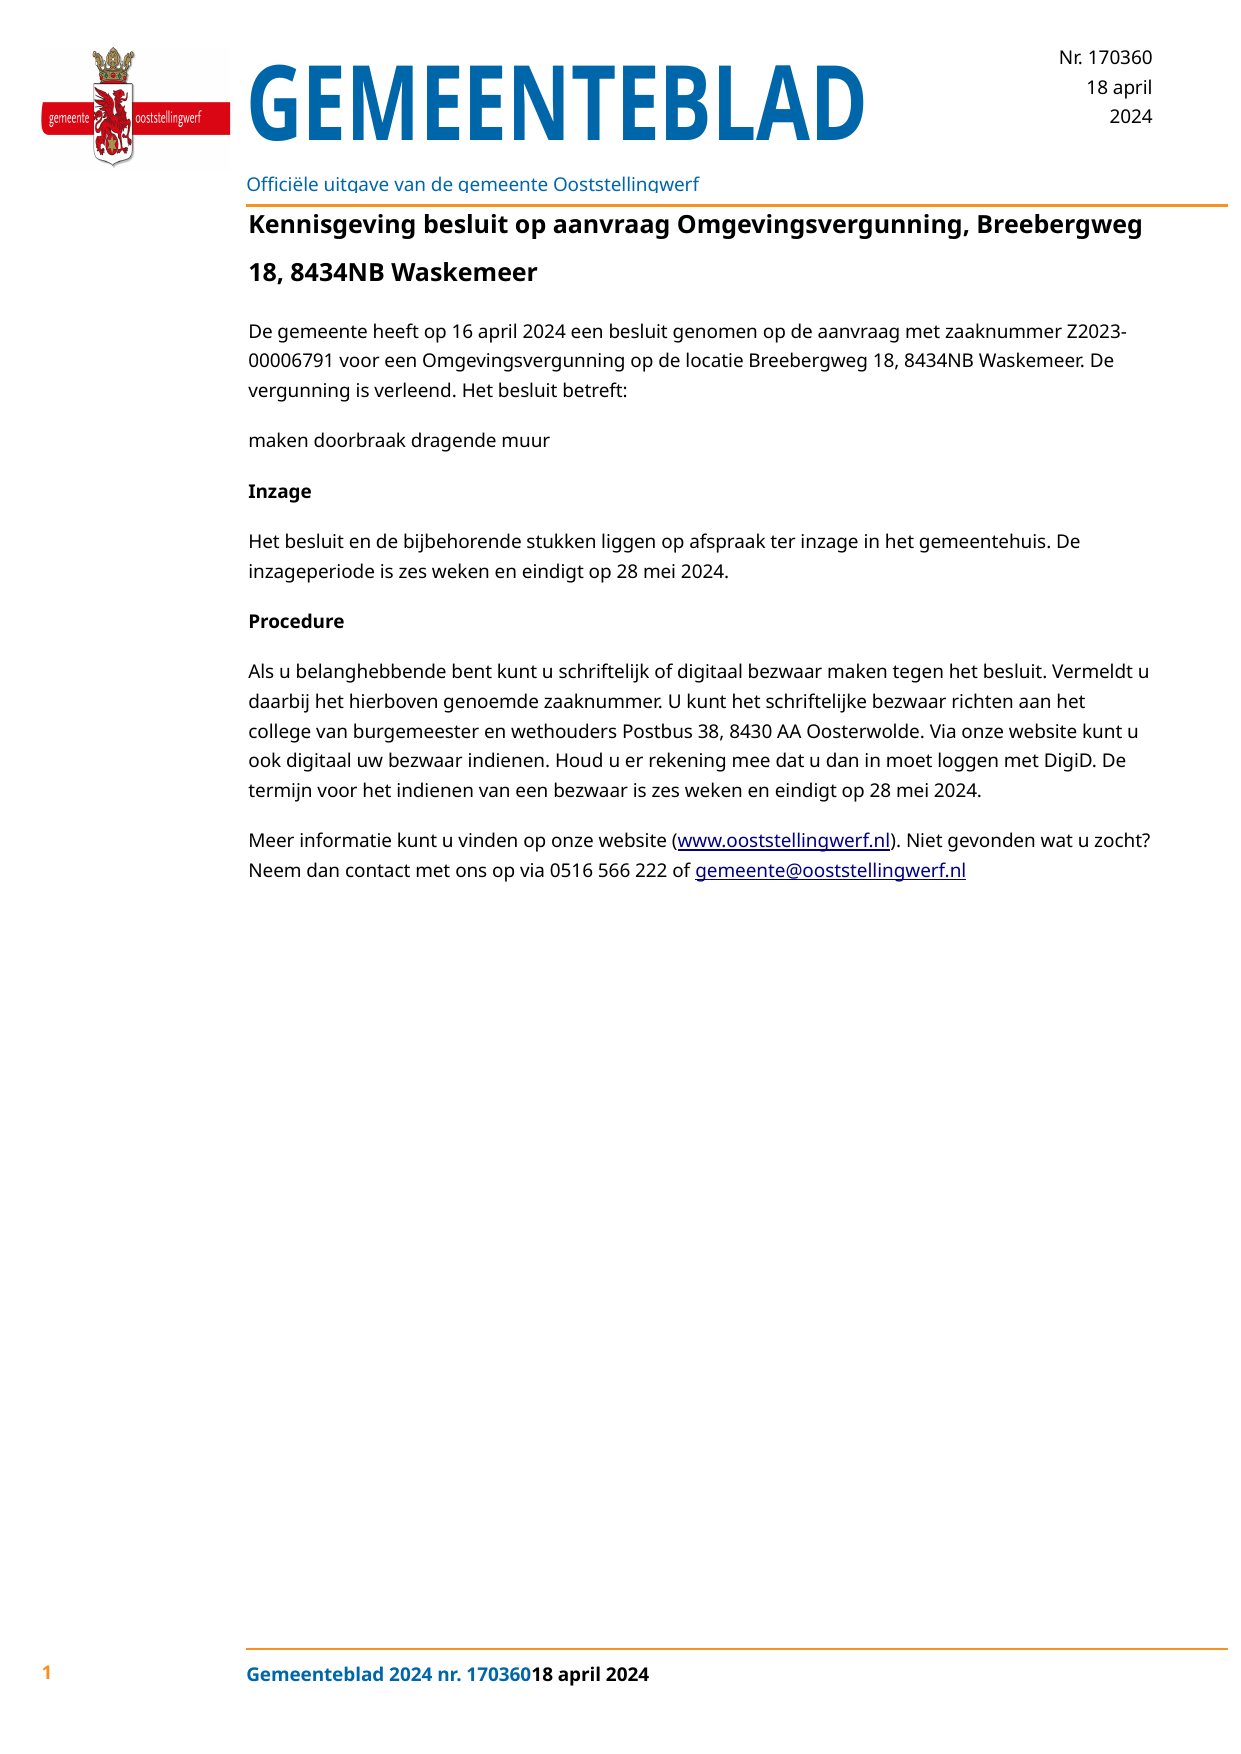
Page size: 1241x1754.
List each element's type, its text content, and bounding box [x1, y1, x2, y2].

text Kennisgeving besluit op aanvraag Omgevingsvergunning, Breebergweg 18, 8434NB Waskemeer [248, 207, 1152, 288]
text Het besluit en de bijbehorende stukken liggen op afspraak ter inzage in het gemeentehuis. De inzageperiode is zes weken en eindigt op 28 mei 2024. [248, 528, 1152, 584]
text De gemeente heeft op 16 april 2024 een besluit genomen op de aanvraag met zaaknummer Z2023-00006791 voor een Omgevingsvergunning op de locatie Breebergweg 18, 8434NB Waskemeer. De vergunning is verleend. Het besluit betreft: [248, 318, 1152, 403]
text Inzage [248, 478, 1152, 504]
text Procedure [248, 608, 1152, 634]
text Als u belanghebbende bent kunt u schriftelijk of digitaal bezwaar maken tegen het besluit. Vermeldt u daarbij het hierboven genoemde zaaknummer. U kunt het schriftelijke bezwaar richten aan het college van burgemeester en wethouders Postbus 38, 8430 AA Oosterwolde. Via onze website kunt u ook digitaal uw bezwaar indienen. Houd u er rekening mee dat u dan in moet loggen met DigiD. De termijn voor het indienen van een bezwaar is zes weken en eindigt op 28 mei 2024. [248, 659, 1152, 803]
text Meer informatie kunt u vinden op onze website (www.ooststellingwerf.nl). Niet gevonden wat u zocht? Neem dan contact met ons op via 0516 566 222 of gemeente@ooststellingwerf.nl [248, 827, 1152, 883]
picture [41, 47, 231, 172]
text maken doorbraak dragende muur [248, 427, 1152, 453]
